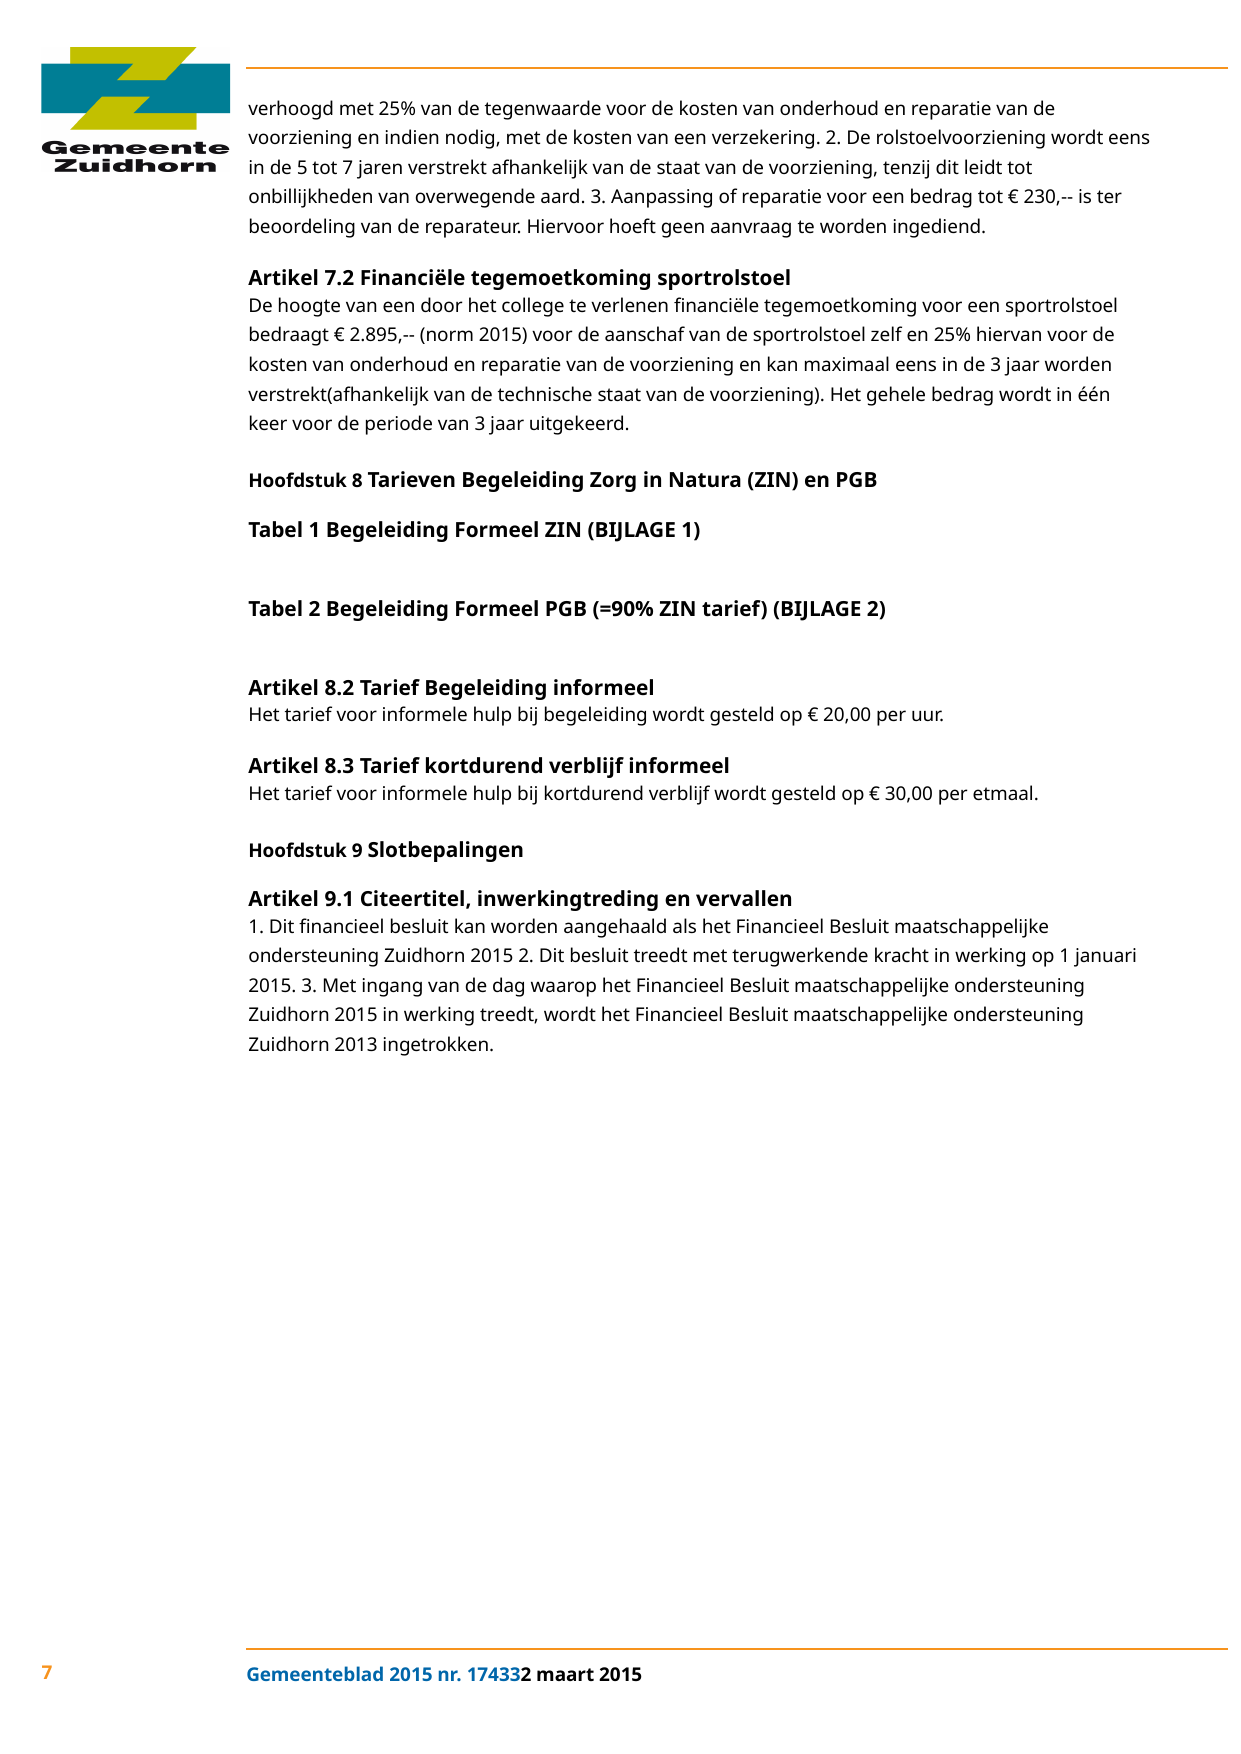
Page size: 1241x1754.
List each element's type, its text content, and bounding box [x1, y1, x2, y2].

text Tabel 2 Begeleiding Formeel PGB (=90% ZIN tarief) (BIJLAGE 2) [248, 594, 1152, 622]
text Artikel 8.2 Tarief Begeleiding informeel [248, 673, 1152, 701]
text Artikel 9.1 Citeertitel, inwerkingtreding en vervallen [248, 884, 1152, 913]
text Hoofdstuk 9 Slotbepalingen [248, 835, 1152, 864]
text De hoogte van een door het college te verlenen financiële tegemoetkoming voor een sportrolstoel bedraagt € 2.895,-- (norm 2015) voor de aanschaf van de sportrolstoel zelf en 25% hiervan voor de kosten van onderhoud en reparatie van de voorziening en kan maximaal eens in de 3 jaar worden verstrekt(afhankelijk van de technische staat van de voorziening). Het gehele bedrag wordt in één keer voor de periode van 3 jaar uitgekeerd. [248, 292, 1152, 436]
text verhoogd met 25% van de tegenwaarde voor de kosten van onderhoud en reparatie van de voorziening en indien nodig, met de kosten van een verzekering. 2. De rolstoelvoorziening wordt eens in de 5 tot 7 jaren verstrekt afhankelijk van de staat van de voorziening, tenzij dit leidt tot onbillijkheden van overwegende aard. 3. Aanpassing of reparatie voor een bedrag tot € 230,-- is ter beoordeling van de reparateur. Hiervoor hoeft geen aanvraag te worden ingediend. [248, 95, 1152, 239]
picture [41, 47, 231, 172]
text 1. Dit financieel besluit kan worden aangehaald als het Financieel Besluit maatschappelijke ondersteuning Zuidhorn 2015 2. Dit besluit treedt met terugwerkende kracht in werking op 1 januari 2015. 3. Met ingang van de dag waarop het Financieel Besluit maatschappelijke ondersteuning Zuidhorn 2015 in werking treedt, wordt het Financieel Besluit maatschappelijke ondersteuning Zuidhorn 2013 ingetrokken. [248, 913, 1152, 1057]
text Het tarief voor informele hulp bij kortdurend verblijf wordt gesteld op € 30,00 per etmaal. [248, 780, 1152, 806]
text Het tarief voor informele hulp bij begeleiding wordt gesteld op € 20,00 per uur. [248, 701, 1152, 727]
text Artikel 8.3 Tarief kortdurend verblijf informeel [248, 751, 1152, 780]
text Hoofdstuk 8 Tarieven Begeleiding Zorg in Natura (ZIN) en PGB [248, 466, 1152, 494]
text Tabel 1 Begeleiding Formeel ZIN (BIJLAGE 1) [248, 515, 1152, 543]
text Artikel 7.2 Financiële tegemoetkoming sportrolstoel [248, 263, 1152, 292]
